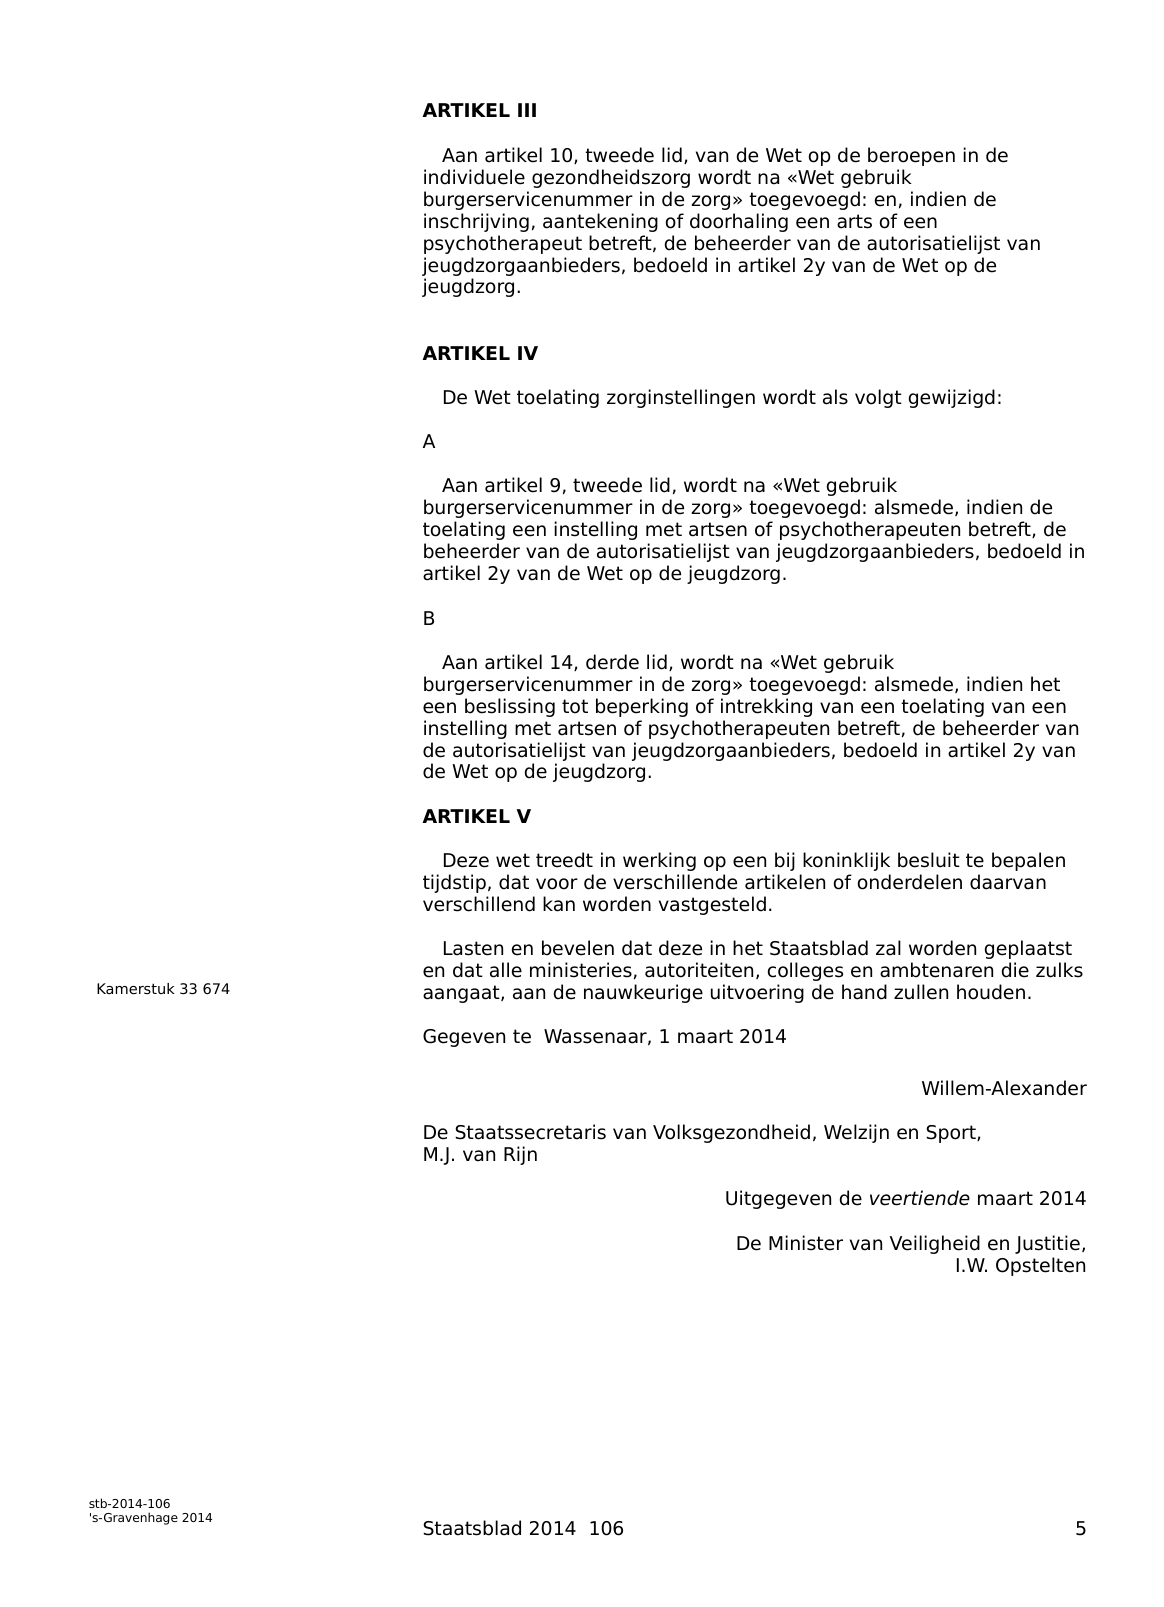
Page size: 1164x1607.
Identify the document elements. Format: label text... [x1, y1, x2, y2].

text Willem-Alexander [422, 1078, 1087, 1100]
text B [422, 607, 1087, 629]
text Uitgegeven de veertiende maart 2014 [422, 1188, 1087, 1210]
text 's-Gravenhage 2014 [88, 1511, 323, 1525]
text Aan artikel 14, derde lid, wordt na «Wet gebruik burgerservicenummer in de zorg» toegevoegd: alsmede, indien het een beslissing tot beperking of intrekking van een toelating van een instelling met artsen of psychotherapeuten betreft, de beheerder van de autorisatielijst van jeugdzorgaanbieders, bedoeld in artikel 2y van de Wet op de jeugdzorg. [422, 652, 1087, 783]
text Kamerstuk 33 674 [77, 981, 396, 998]
subtitle ARTIKEL IV [422, 343, 1087, 365]
text stb-2014-106 [88, 1497, 323, 1511]
subtitle ARTIKEL V [422, 806, 1087, 828]
text De Staatssecretaris van Volksgezondheid, Welzijn en Sport, M.J. van Rijn [422, 1122, 1087, 1166]
text Lasten en bevelen dat deze in het Staatsblad zal worden geplaatst en dat alle ministeries, autoriteiten, colleges en ambtenaren die zulks aangaat, aan de nauwkeurige uitvoering de hand zullen houden. [422, 938, 1087, 1004]
text Aan artikel 10, tweede lid, van de Wet op de beroepen in de individuele gezondheidszorg wordt na «Wet gebruik burgerservicenummer in de zorg» toegevoegd: en, indien de inschrijving, aantekening of doorhaling een arts of een psychotherapeut betreft, de beheerder van de autorisatielijst van jeugdzorgaanbieders, bedoeld in artikel 2y van de Wet op de jeugdzorg. [422, 144, 1087, 298]
text De Wet toelating zorginstellingen wordt als volgt gewijzigd: [422, 387, 1087, 409]
text Deze wet treedt in werking op een bij koninklijk besluit te bepalen tijdstip, dat voor de verschillende artikelen of onderdelen daarvan verschillend kan worden vastgesteld. [422, 850, 1087, 916]
text A [422, 431, 1087, 453]
text De Minister van Veiligheid en Justitie, I.W. Opstelten [422, 1232, 1087, 1276]
text Aan artikel 9, tweede lid, wordt na «Wet gebruik burgerservicenummer in de zorg» toegevoegd: alsmede, indien de toelating een instelling met artsen of psychotherapeuten betreft, de beheerder van de autorisatielijst van jeugdzorgaanbieders, bedoeld in artikel 2y van de Wet op de jeugdzorg. [422, 475, 1087, 585]
text Gegeven te Wassenaar, 1 maart 2014 [422, 1026, 1087, 1048]
subtitle ARTIKEL III [422, 100, 1087, 122]
